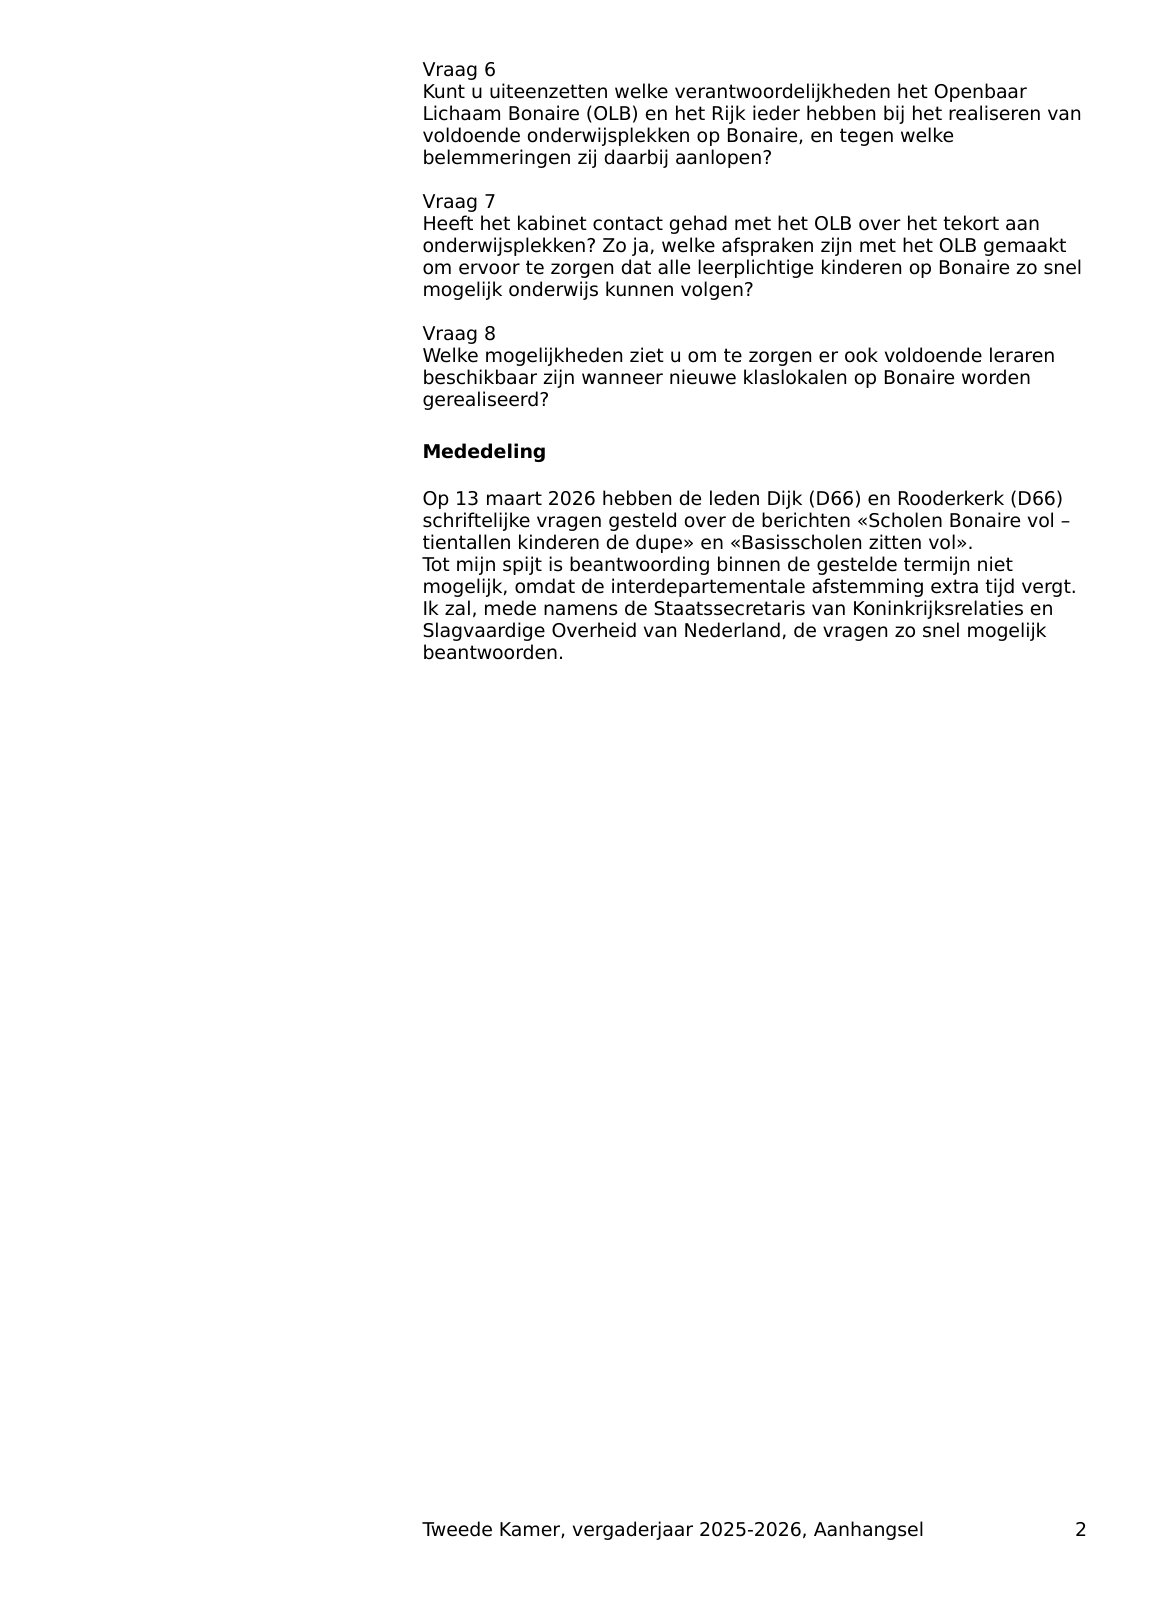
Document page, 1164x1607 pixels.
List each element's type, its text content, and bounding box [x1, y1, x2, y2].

text Welke mogelijkheden ziet u om te zorgen er ook voldoende leraren beschikbaar zijn wanneer nieuwe klaslokalen op Bonaire worden gerealiseerd? [422, 345, 1087, 411]
text Kunt u uiteenzetten welke verantwoordelijkheden het Openbaar Lichaam Bonaire (OLB) en het Rijk ieder hebben bij het realiseren van voldoende onderwijsplekken op Bonaire, en tegen welke belemmeringen zij daarbij aanlopen? [422, 81, 1087, 169]
text Tot mijn spijt is beantwoording binnen de gestelde termijn niet mogelijk, omdat de interdepartementale afstemming extra tijd vergt. [422, 554, 1087, 598]
text Vraag 7 [422, 191, 1087, 213]
text Heeft het kabinet contact gehad met het OLB over het tekort aan onderwijsplekken? Zo ja, welke afspraken zijn met het OLB gemaakt om ervoor te zorgen dat alle leerplichtige kinderen op Bonaire zo snel mogelijk onderwijs kunnen volgen? [422, 213, 1087, 301]
subtitle Mededeling [422, 441, 1087, 463]
text Vraag 8 [422, 323, 1087, 345]
text Vraag 6 [422, 59, 1087, 81]
text Op 13 maart 2026 hebben de leden Dijk (D66) en Rooderkerk (D66) schriftelijke vragen gesteld over de berichten «Scholen Bonaire vol – tientallen kinderen de dupe» en «Basisscholen zitten vol». [422, 488, 1087, 554]
text Ik zal, mede namens de Staatssecretaris van Koninkrijksrelaties en Slagvaardige Overheid van Nederland, de vragen zo snel mogelijk beantwoorden. [422, 598, 1087, 664]
